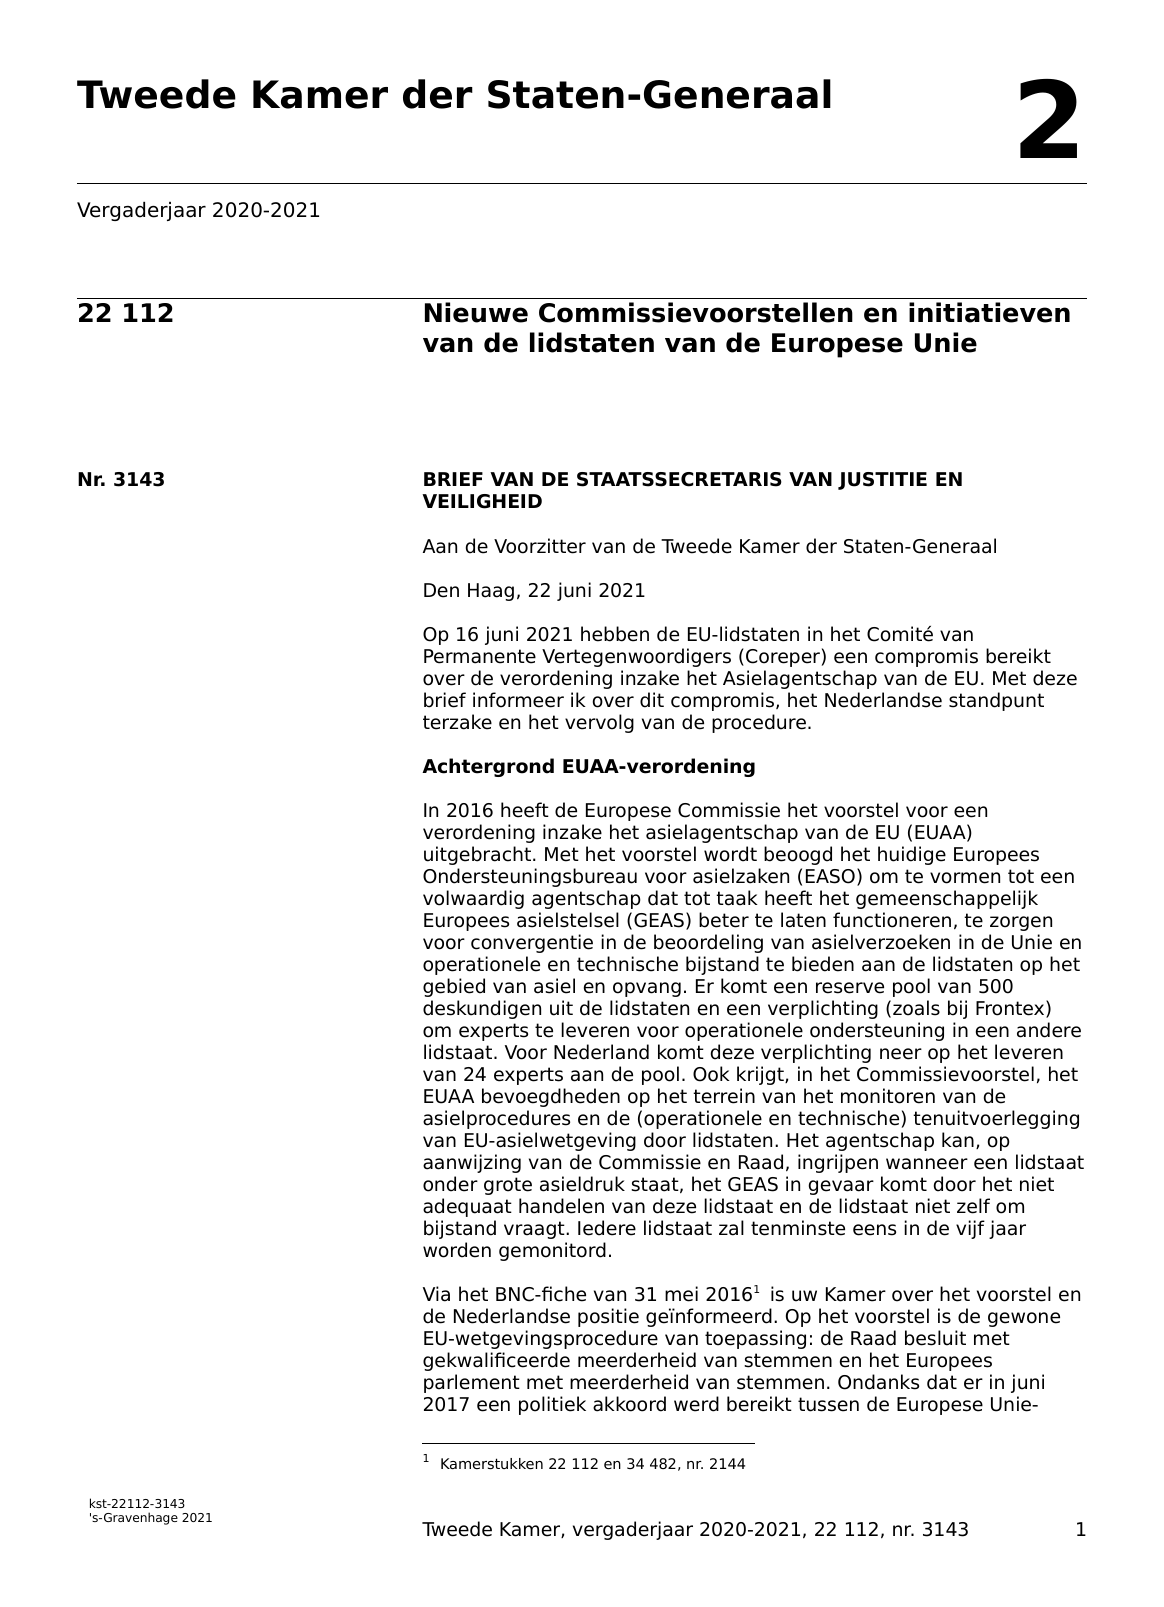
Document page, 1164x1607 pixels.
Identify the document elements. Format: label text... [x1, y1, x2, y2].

text kst-22112-3143 [88, 1497, 323, 1511]
table_header 2 [886, 59, 1087, 183]
subtitle Achtergrond EUAA-verordening [422, 756, 1087, 778]
text Aan de Voorzitter van de Tweede Kamer der Staten-Generaal [422, 536, 1087, 557]
text Via het BNC-fiche van 31 mei 2016 is uw Kamer over het voorstel en de Nederlandse positie geïnformeerd. Op het voorstel is de gewone EU-wetgevingsprocedure van toepassing: de Raad besluit met gekwalificeerde meerderheid van stemmen en het Europees parlement met meerderheid van stemmen. Ondanks dat er in juni 2017 een politiek akkoord werd bereikt tussen de Europese Unie- [422, 1284, 1087, 1416]
table_cell Vergaderjaar 2020-2021 [77, 184, 1087, 298]
text 's-Gravenhage 2021 [88, 1511, 323, 1525]
table_header Tweede Kamer der Staten-Generaal [77, 59, 886, 183]
text In 2016 heeft de Europese Commissie het voorstel voor een verordening inzake het asielagentschap van de EU (EUAA) uitgebracht. Met het voorstel wordt beoogd het huidige Europees Ondersteuningsbureau voor asielzaken (EASO) om te vormen tot een volwaardig agentschap dat tot taak heeft het gemeenschappelijk Europees asielstelsel (GEAS) beter te laten functioneren, te zorgen voor convergentie in de beoordeling van asielverzoeken in de Unie en operationele en technische bijstand te bieden aan de lidstaten op het gebied van asiel en opvang. Er komt een reserve pool van 500 deskundigen uit de lidstaten en een verplichting (zoals bij Frontex) om experts te leveren voor operationele ondersteuning in een andere lidstaat. Voor Nederland komt deze verplichting neer op het leveren van 24 experts aan de pool. Ook krijgt, in het Commissievoorstel, het EUAA bevoegdheden op het terrein van het monitoren van de asielprocedures en de (operationele en technische) tenuitvoerlegging van EU-asielwetgeving door lidstaten. Het agentschap kan, op aanwijzing van de Commissie en Raad, ingrijpen wanneer een lidstaat onder grote asieldruk staat, het GEAS in gevaar komt door het niet adequaat handelen van deze lidstaat en de lidstaat niet zelf om bijstand vraagt. Iedere lidstaat zal tenminste eens in de vijf jaar worden gemonitord. [422, 800, 1087, 1262]
text Den Haag, 22 juni 2021 [422, 580, 1087, 602]
text Kamerstukken 22 112 en 34 482, nr. 2144 [422, 1452, 1087, 1474]
subtitle 22 112 Nieuwe Commissievoorstellen en initiatieven van de lidstaten van de Europese Unie [77, 299, 1087, 358]
text Op 16 juni 2021 hebben de EU-lidstaten in het Comité van Permanente Vertegenwoordigers (Coreper) een compromis bereikt over de verordening inzake het Asielagentschap van de EU. Met deze brief informeer ik over dit compromis, het Nederlandse standpunt terzake en het vervolg van de procedure. [422, 624, 1087, 734]
subtitle Nr. 3143 BRIEF VAN DE STAATSSECRETARIS VAN JUSTITIE EN VEILIGHEID [77, 469, 1087, 513]
